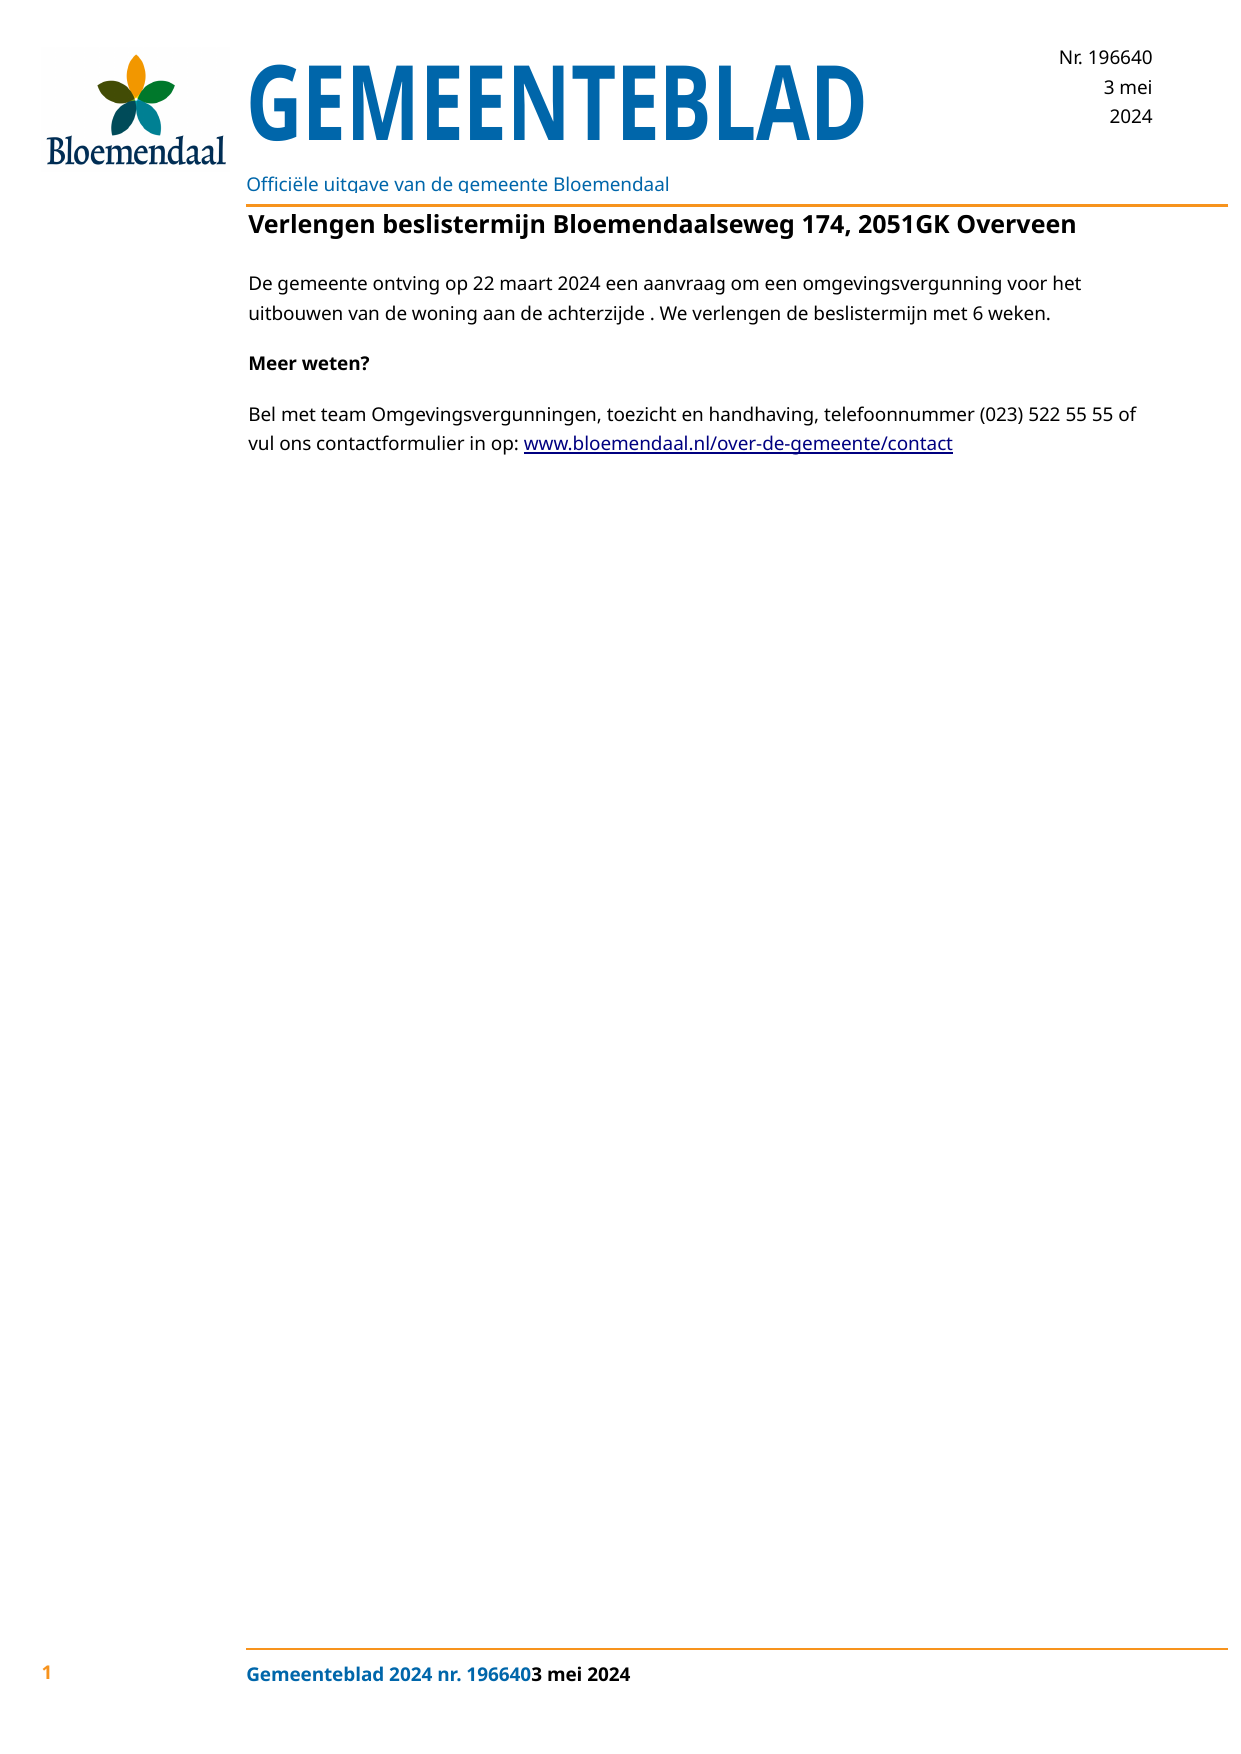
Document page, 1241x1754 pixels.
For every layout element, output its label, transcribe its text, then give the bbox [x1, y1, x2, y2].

text De gemeente ontving op 22 maart 2024 een aanvraag om een omgevingsvergunning voor het uitbouwen van de woning aan de achterzijde . We verlengen de beslistermijn met 6 weken. [248, 270, 1152, 326]
text Meer weten? [248, 350, 1152, 376]
text Verlengen beslistermijn Bloemendaalseweg 174, 2051GK Overveen [248, 207, 1152, 241]
text Bel met team Omgevingsvergunningen, toezicht en handhaving, telefoonnummer (023) 522 55 55 of vul ons contactformulier in op: www.bloemendaal.nl/over-de-gemeente/contact [248, 401, 1152, 456]
picture [41, 47, 231, 172]
